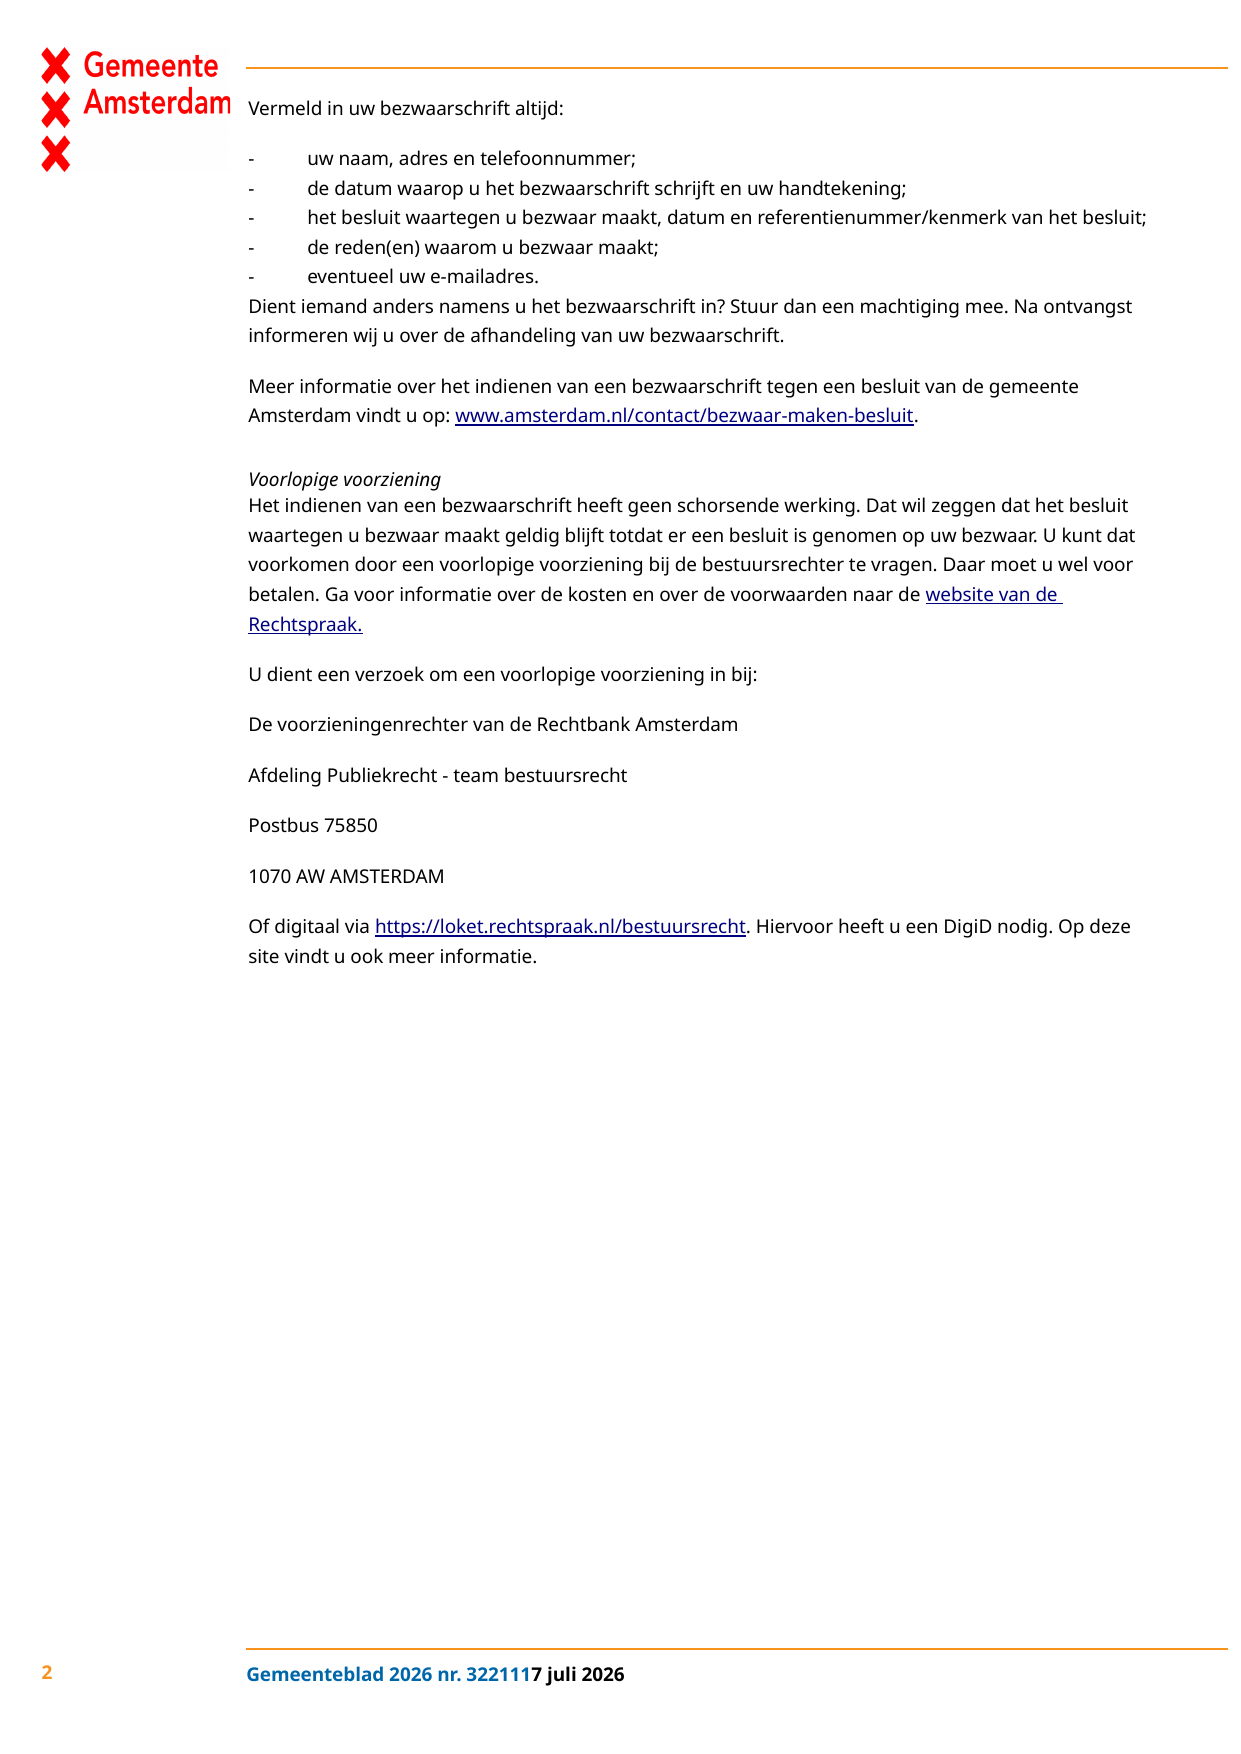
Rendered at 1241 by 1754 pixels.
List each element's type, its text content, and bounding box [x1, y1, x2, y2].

list uw naam, adres en telefoonnummer; [248, 145, 1152, 171]
list de datum waarop u het bezwaarschrift schrijft en uw handtekening; [248, 175, 1152, 201]
text U dient een verzoek om een voorlopige voorziening in bij: [248, 661, 1152, 687]
text Voorlopige voorziening [248, 467, 1152, 492]
list het besluit waartegen u bezwaar maakt, datum en referentienummer/kenmerk van het besluit; [248, 204, 1152, 230]
list eventueel uw e-mailadres. [248, 263, 1152, 289]
text Dient iemand anders namens u het bezwaarschrift in? Stuur dan een machtiging mee. Na ontvangst informeren wij u over de afhandeling van uw bezwaarschrift. [248, 293, 1152, 348]
text 1070 AW AMSTERDAM [248, 863, 1152, 888]
text Afdeling Publiekrecht - team bestuursrecht [248, 762, 1152, 788]
text De voorzieningenrechter van de Rechtbank Amsterdam [248, 712, 1152, 737]
text Meer informatie over het indienen van een bezwaarschrift tegen een besluit van de gemeente Amsterdam vindt u op: www.amsterdam.nl/contact/bezwaar-maken-besluit. [248, 373, 1152, 428]
picture [41, 47, 231, 172]
text Vermeld in uw bezwaarschrift altijd: [248, 95, 1152, 121]
text Postbus 75850 [248, 812, 1152, 838]
text Of digitaal via https://loket.rechtspraak.nl/bestuursrecht. Hiervoor heeft u een DigiD nodig. Op deze site vindt u ook meer informatie. [248, 913, 1152, 968]
list de reden(en) waarom u bezwaar maakt; [248, 234, 1152, 260]
text Het indienen van een bezwaarschrift heeft geen schorsende werking. Dat wil zeggen dat het besluit waartegen u bezwaar maakt geldig blijft totdat er een besluit is genomen op uw bezwaar. U kunt dat voorkomen door een voorlopige voorziening bij de bestuursrechter te vragen. Daar moet u wel voor betalen. Ga voor informatie over de kosten en over de voorwaarden naar de website van de Rechtspraak. [248, 492, 1152, 636]
